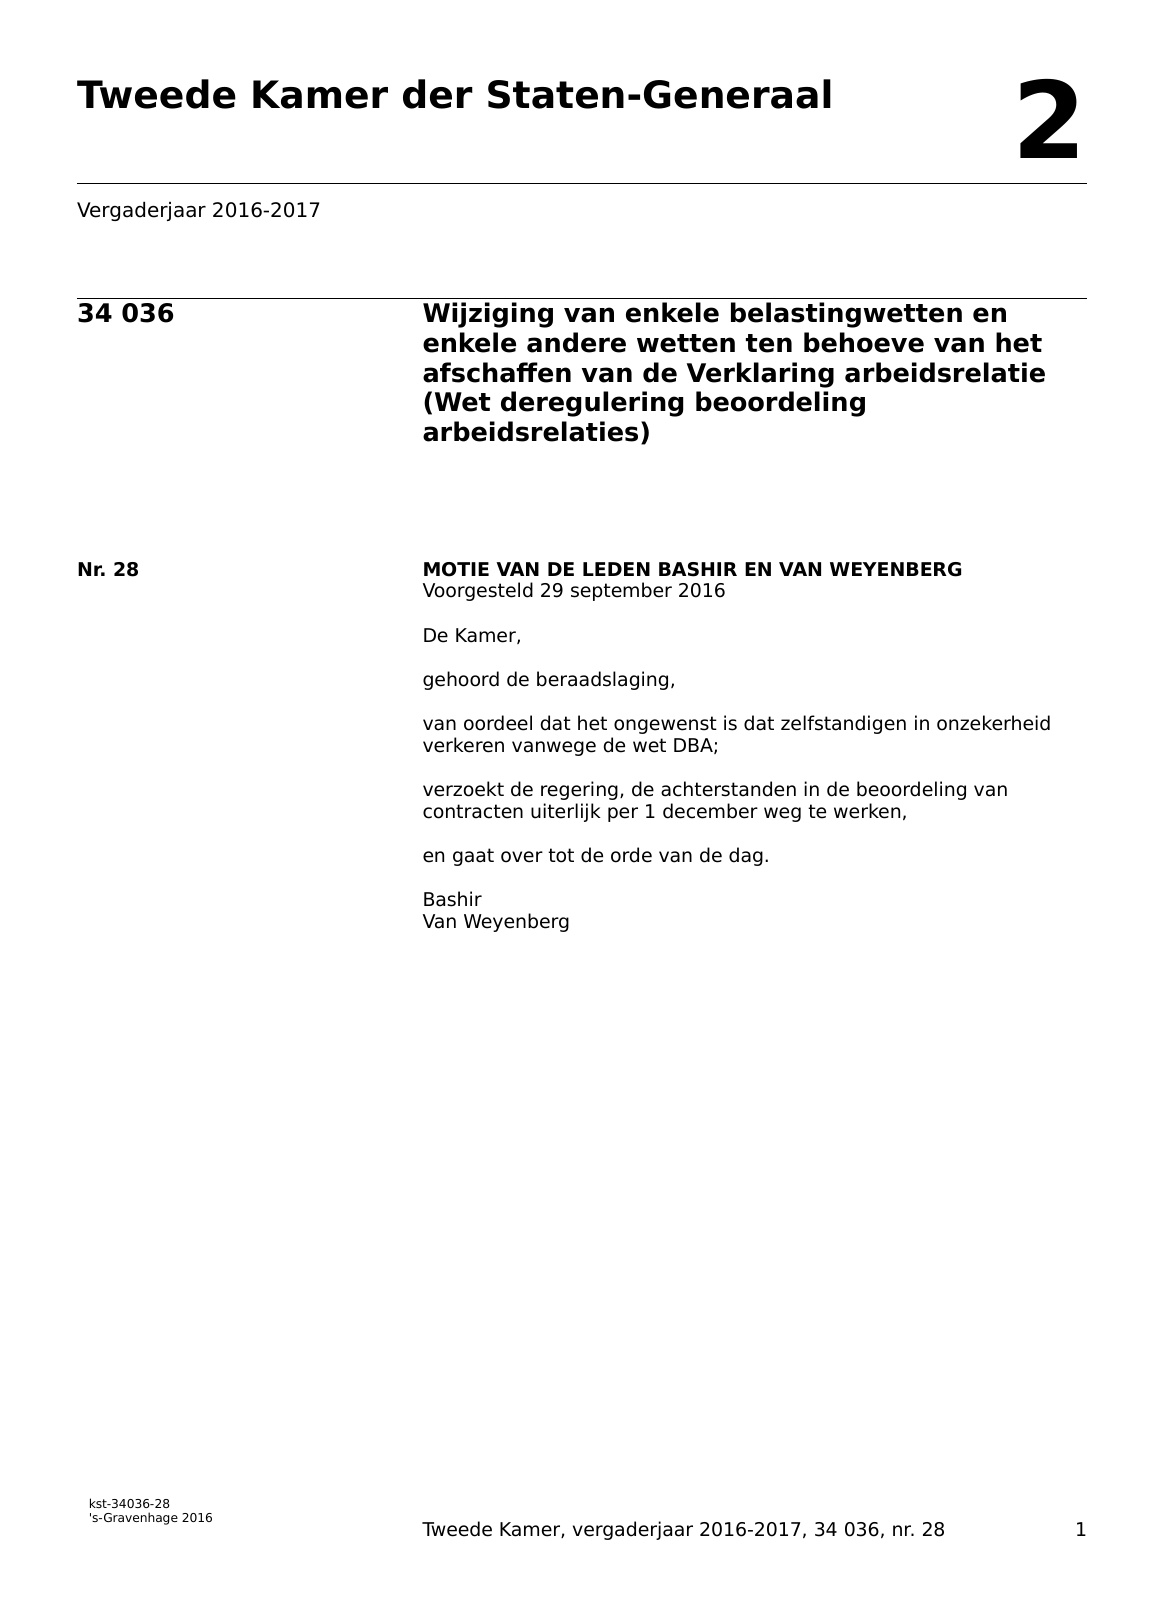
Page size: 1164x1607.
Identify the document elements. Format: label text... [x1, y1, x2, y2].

text verzoekt de regering, de achterstanden in de beoordeling van contracten uiterlijk per 1 december weg te werken, [422, 779, 1087, 823]
text Bashir [422, 889, 1087, 911]
text Voorgesteld 29 september 2016 [422, 580, 1087, 602]
subtitle 34 036 Wijziging van enkele belastingwetten en enkele andere wetten ten behoeve van het afschaffen van de Verklaring arbeidsrelatie (Wet deregulering beoordeling arbeidsrelaties) [77, 299, 1087, 447]
text Van Weyenberg [422, 911, 1087, 933]
text 's-Gravenhage 2016 [88, 1511, 323, 1525]
table_header Tweede Kamer der Staten-Generaal [77, 59, 886, 183]
text en gaat over tot de orde van de dag. [422, 845, 1087, 867]
table_cell Vergaderjaar 2016-2017 [77, 184, 1087, 298]
text gehoord de beraadslaging, [422, 669, 1087, 691]
text van oordeel dat het ongewenst is dat zelfstandigen in onzekerheid verkeren vanwege de wet DBA; [422, 713, 1087, 757]
table_header 2 [886, 59, 1087, 183]
text De Kamer, [422, 624, 1087, 647]
subtitle Nr. 28 MOTIE VAN DE LEDEN BASHIR EN VAN WEYENBERG [77, 558, 1087, 580]
text kst-34036-28 [88, 1497, 323, 1511]
